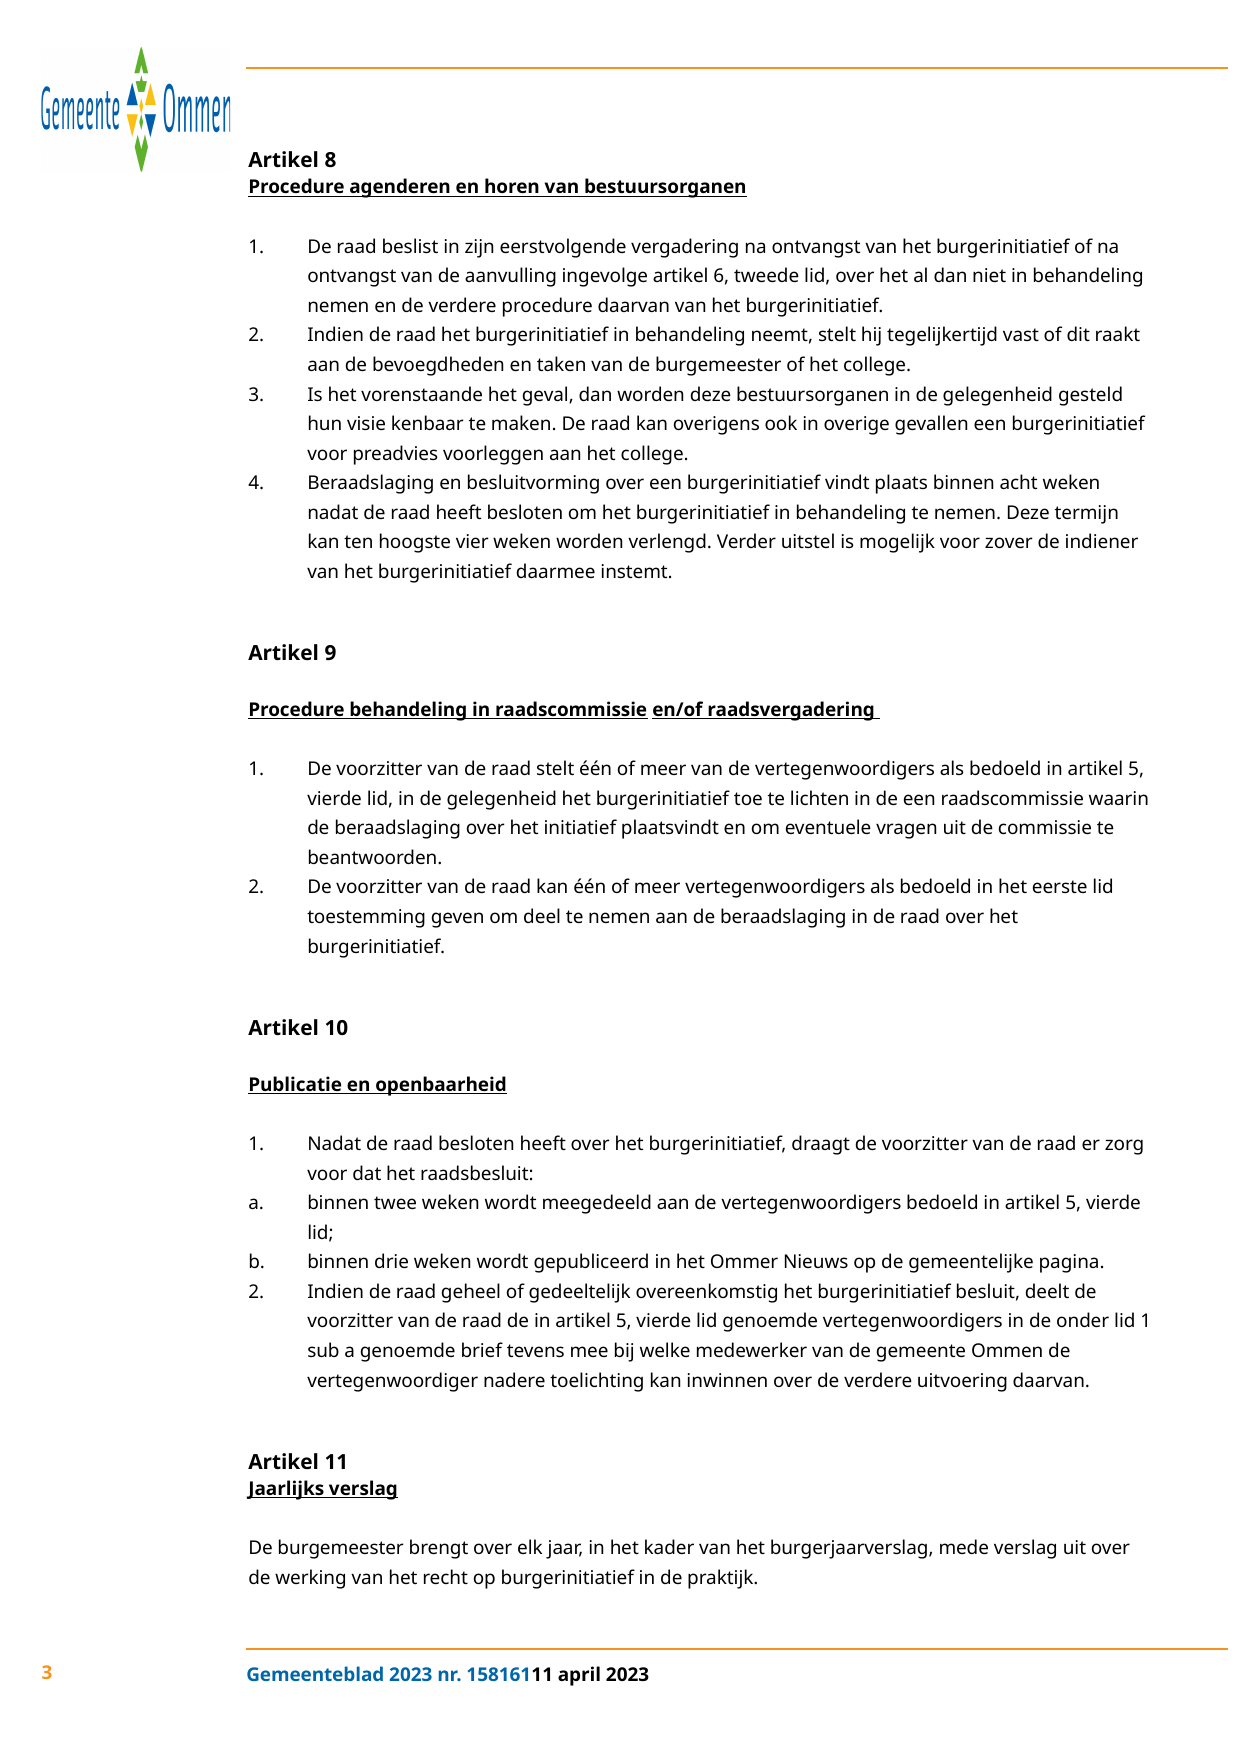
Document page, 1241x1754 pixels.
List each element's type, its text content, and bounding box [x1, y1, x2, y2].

text Artikel 9 [248, 638, 1152, 667]
list Beraadslaging en besluitvorming over een burgerinitiatief vindt plaats binnen acht weken nadat de raad heeft besloten om het burgerinitiatief in behandeling te nemen. Deze termijn kan ten hoogste vier weken worden verlengd. Verder uitstel is mogelijk voor zover de indiener van het burgerinitiatief daarmee instemt. [248, 469, 1152, 584]
list De raad beslist in zijn eerstvolgende vergadering na ontvangst van het burgerinitiatief of na ontvangst van de aanvulling ingevolge artikel 6, tweede lid, over het al dan niet in behandeling nemen en de verdere procedure daarvan van het burgerinitiatief. [248, 233, 1152, 318]
list binnen twee weken wordt meegedeeld aan de vertegenwoordigers bedoeld in artikel 5, vierde lid; [248, 1189, 1152, 1244]
list Is het vorenstaande het geval, dan worden deze bestuursorganen in de gelegenheid gesteld hun visie kenbaar te maken. De raad kan overigens ook in overige gevallen een burgerinitiatief voor preadvies voorleggen aan het college. [248, 381, 1152, 466]
list De voorzitter van de raad stelt één of meer van de vertegenwoordigers als bedoeld in artikel 5, vierde lid, in de gelegenheid het burgerinitiatief toe te lichten in de een raadscommissie waarin de beraadslaging over het initiatief plaatsvindt en om eventuele vragen uit de commissie te beantwoorden. [248, 755, 1152, 870]
list Nadat de raad besloten heeft over het burgerinitiatief, draagt de voorzitter van de raad er zorg voor dat het raadsbesluit: [248, 1130, 1152, 1185]
text Artikel 8 [248, 145, 1152, 174]
text Artikel 11 [248, 1447, 1152, 1475]
text Artikel 10 [248, 1013, 1152, 1041]
list De voorzitter van de raad kan één of meer vertegenwoordigers als bedoeld in het eerste lid toestemming geven om deel te nemen aan de beraadslaging in de raad over het burgerinitiatief. [248, 874, 1152, 959]
picture [41, 47, 231, 172]
text Procedure agenderen en horen van bestuursorganen [248, 174, 1152, 199]
list Indien de raad geheel of gedeeltelijk overeenkomstig het burgerinitiatief besluit, deelt de voorzitter van de raad de in artikel 5, vierde lid genoemde vertegenwoordigers in de onder lid 1 sub a genoemde brief tevens mee bij welke medewerker van de gemeente Ommen de vertegenwoordiger nadere toelichting kan inwinnen over de verdere uitvoering daarvan. [248, 1278, 1152, 1392]
text Procedure behandeling in raadscommissie en/of raadsvergadering [248, 696, 1152, 722]
text Publicatie en openbaarheid [248, 1071, 1152, 1097]
text De burgemeester brengt over elk jaar, in het kader van het burgerjaarverslag, mede verslag uit over de werking van het recht op burgerinitiatief in de praktijk. [248, 1534, 1152, 1590]
list binnen drie weken wordt gepubliceerd in het Ommer Nieuws op de gemeentelijke pagina. [248, 1248, 1152, 1274]
list Indien de raad het burgerinitiatief in behandeling neemt, stelt hij tegelijkertijd vast of dit raakt aan de bevoegdheden en taken van de burgemeester of het college. [248, 322, 1152, 377]
text Jaarlijks verslag [248, 1475, 1152, 1501]
